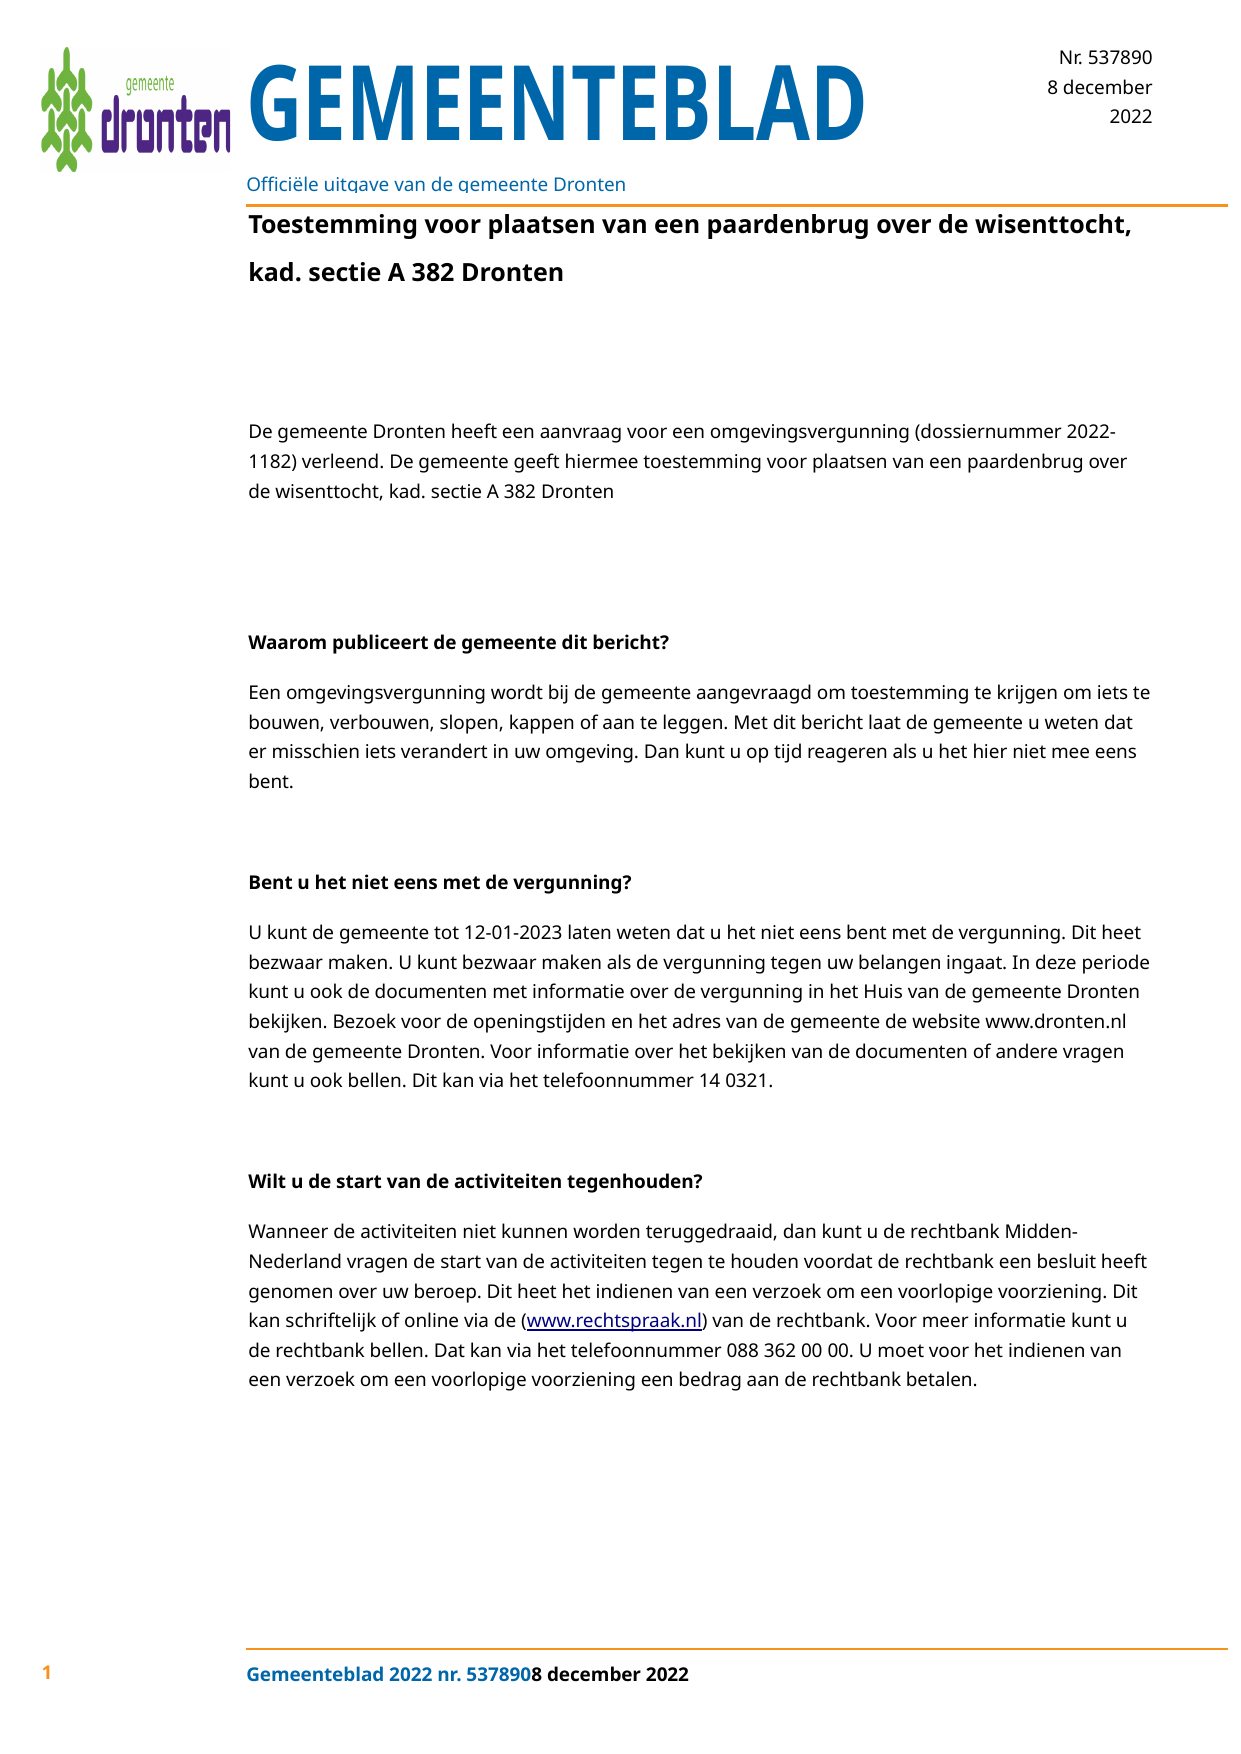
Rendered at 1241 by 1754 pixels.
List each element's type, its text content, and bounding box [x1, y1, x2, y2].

picture [41, 47, 231, 172]
text Wanneer de activiteiten niet kunnen worden teruggedraaid, dan kunt u de rechtbank Midden-Nederland vragen de start van de activiteiten tegen te houden voordat de rechtbank een besluit heeft genomen over uw beroep. Dit heet het indienen van een verzoek om een voorlopige voorziening. Dit kan schriftelijk of online via de (www.rechtspraak.nl) van de rechtbank. Voor meer informatie kunt u de rechtbank bellen. Dat kan via het telefoonnummer 088 362 00 00. U moet voor het indienen van een verzoek om een voorlopige voorziening een bedrag aan de rechtbank betalen. [248, 1219, 1152, 1392]
text U kunt de gemeente tot 12-01-2023 laten weten dat u het niet eens bent met de vergunning. Dit heet bezwaar maken. U kunt bezwaar maken als de vergunning tegen uw belangen ingaat. In deze periode kunt u ook de documenten met informatie over de vergunning in het Huis van de gemeente Dronten bekijken. Bezoek voor de openingstijden en het adres van de gemeente de website www.dronten.nl van de gemeente Dronten. Voor informatie over het bekijken van de documenten of andere vragen kunt u ook bellen. Dit kan via het telefoonnummer 14 0321. [248, 919, 1152, 1093]
text Een omgevingsvergunning wordt bij de gemeente aangevraagd om toestemming te krijgen om iets te bouwen, verbouwen, slopen, kappen of aan te leggen. Met dit bericht laat de gemeente u weten dat er misschien iets verandert in uw omgeving. Dan kunt u op tijd reageren als u het hier niet mee eens bent. [248, 679, 1152, 794]
text Toestemming voor plaatsen van een paardenbrug over de wisenttocht, kad. sectie A 382 Dronten [248, 207, 1152, 288]
text Waarom publiceert de gemeente dit bericht? [248, 629, 1152, 655]
text De gemeente Dronten heeft een aanvraag voor een omgevingsvergunning (dossiernummer 2022-1182) verleend. De gemeente geeft hiermee toestemming voor plaatsen van een paardenbrug over de wisenttocht, kad. sectie A 382 Dronten [248, 419, 1152, 504]
text Wilt u de start van de activiteiten tegenhouden? [248, 1168, 1152, 1194]
text Bent u het niet eens met de vergunning? [248, 869, 1152, 895]
